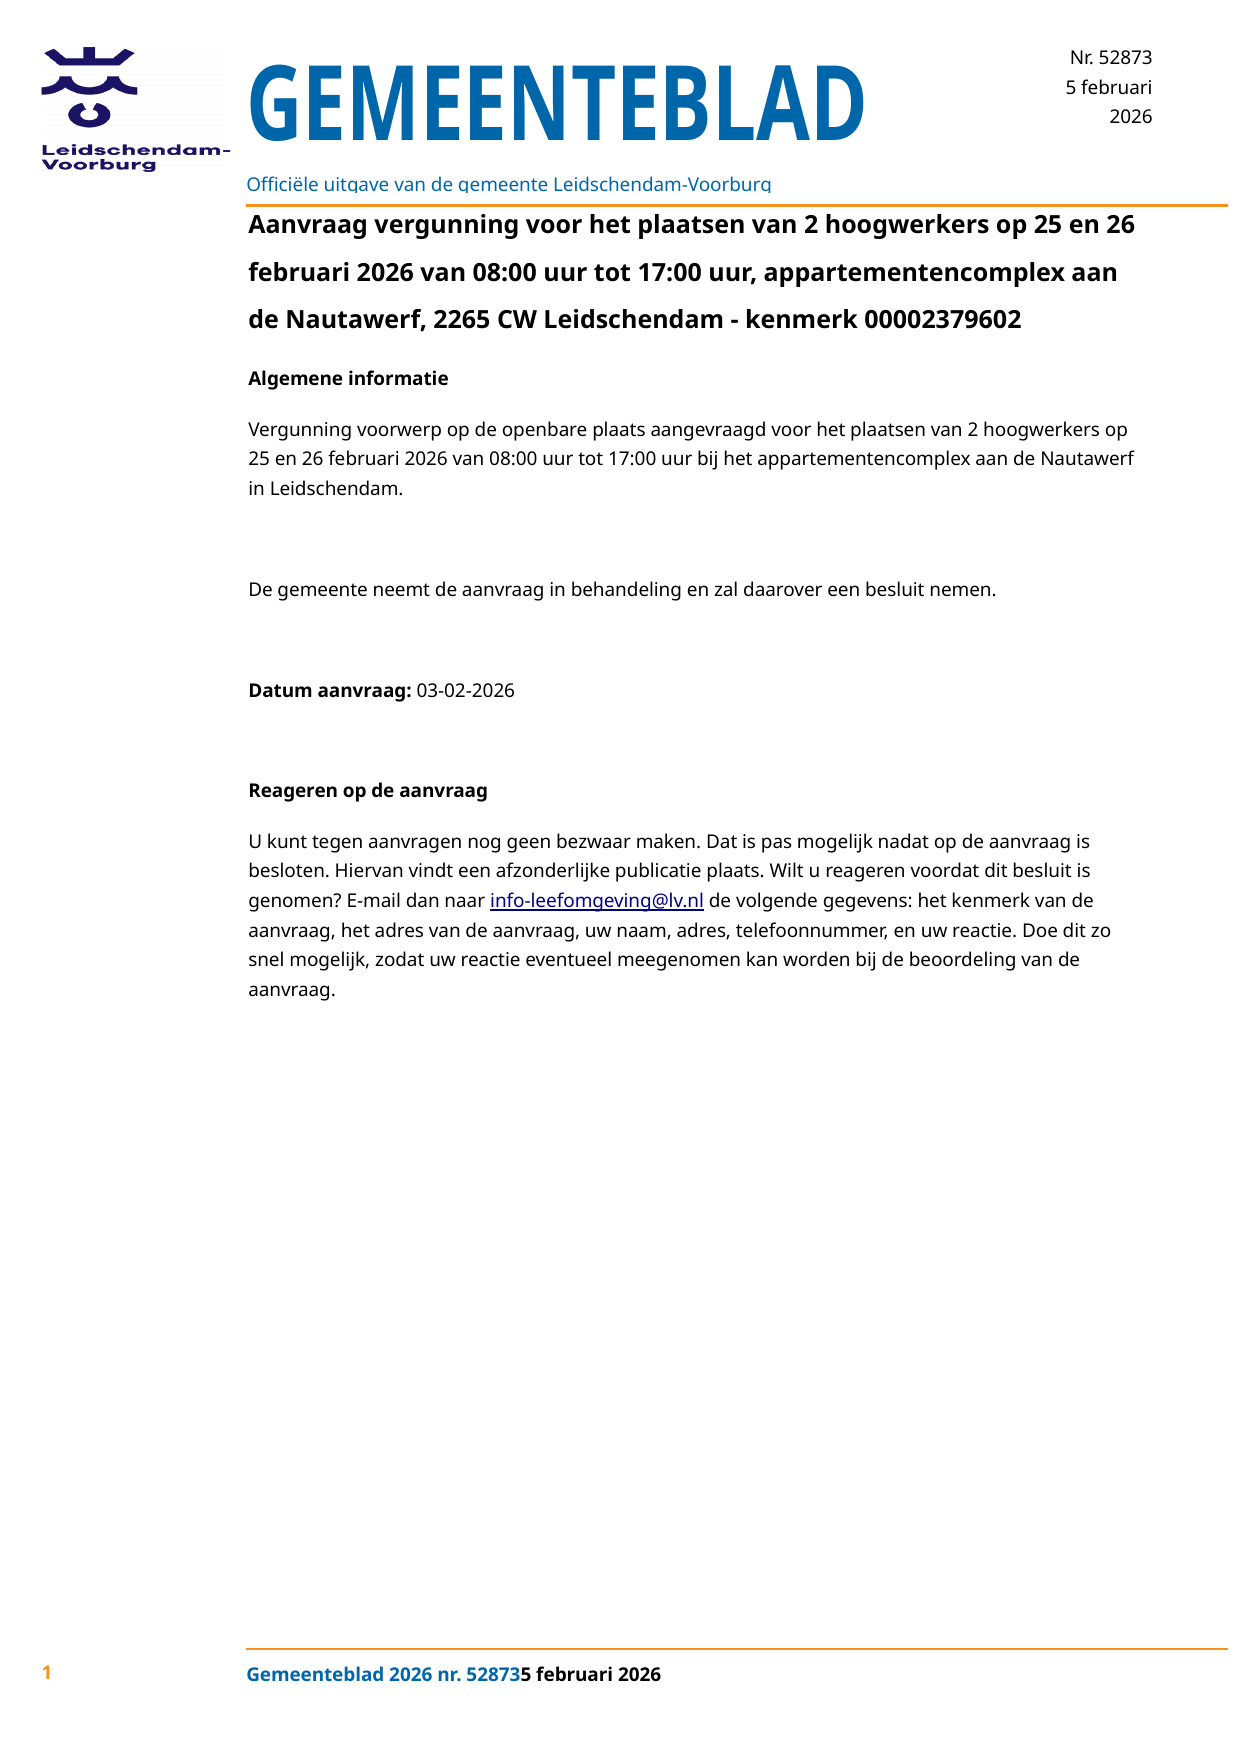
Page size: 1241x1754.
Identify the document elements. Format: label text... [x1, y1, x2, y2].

text Datum aanvraag: 03-02-2026 [248, 677, 1152, 702]
text Aanvraag vergunning voor het plaatsen van 2 hoogwerkers op 25 en 26 februari 2026 van 08:00 uur tot 17:00 uur, appartementencomplex aan de Nautawerf, 2265 CW Leidschendam - kenmerk 00002379602 [248, 207, 1152, 336]
text Reageren op de aanvraag [248, 778, 1152, 803]
text De gemeente neemt de aanvraag in behandeling en zal daarover een besluit nemen. [248, 576, 1152, 602]
text Algemene informatie [248, 366, 1152, 391]
picture [41, 47, 231, 172]
text Vergunning voorwerp op de openbare plaats aangevraagd voor het plaatsen van 2 hoogwerkers op 25 en 26 februari 2026 van 08:00 uur tot 17:00 uur bij het appartementencomplex aan de Nautawerf in Leidschendam. [248, 416, 1152, 501]
text U kunt tegen aanvragen nog geen bezwaar maken. Dat is pas mogelijk nadat op de aanvraag is besloten. Hiervan vindt een afzonderlijke publicatie plaats. Wilt u reageren voordat dit besluit is genomen? E-mail dan naar info-leefomgeving@lv.nl de volgende gegevens: het kenmerk van de aanvraag, het adres van de aanvraag, uw naam, adres, telefoonnummer, en uw reactie. Doe dit zo snel mogelijk, zodat uw reactie eventueel meegenomen kan worden bij de beoordeling van de aanvraag. [248, 828, 1152, 1002]
